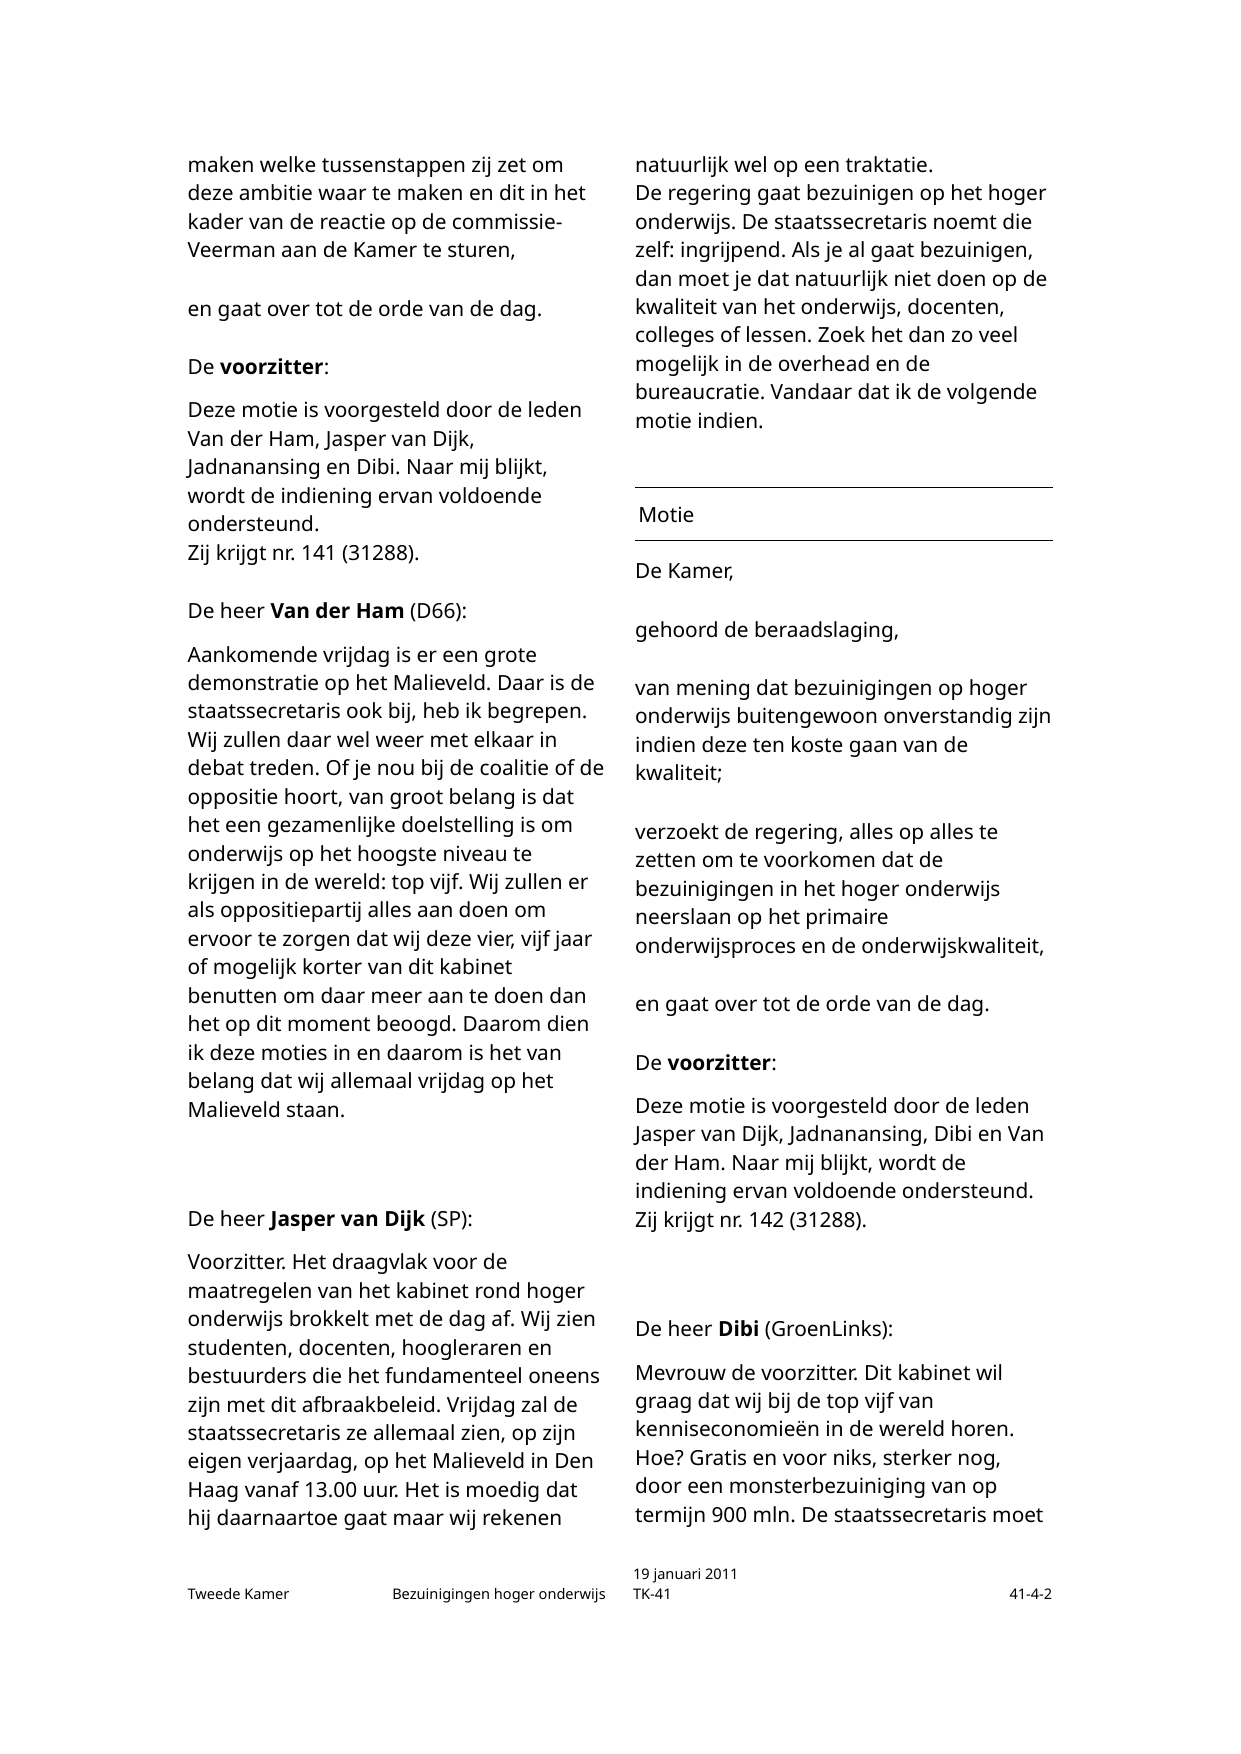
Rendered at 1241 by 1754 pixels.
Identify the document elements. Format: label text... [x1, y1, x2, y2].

text Voorzitter. Het draagvlak voor de maatregelen van het kabinet rond hoger onderwijs brokkelt met de dag af. Wij zien studenten, docenten, hoogleraren en bestuurders die het fundamenteel oneens zijn met dit afbraakbeleid. Vrijdag zal de staatssecretaris ze allemaal zien, op zijn eigen verjaardag, op het Malieveld in Den Haag vanaf 13.00 uur. Het is moedig dat hij daarnaartoe gaat maar wij rekenen [187, 1247, 605, 1532]
subtitle Motie [635, 488, 1053, 540]
text De voorzitter: [635, 1048, 1053, 1076]
text  [635, 1263, 1053, 1292]
text Mevrouw de voorzitter. Dit kabinet wil graag dat wij bij de top vijf van kenniseconomieën in de wereld horen. Hoe? Gratis en voor niks, sterker nog, door een monsterbezuiniging van op termijn 900 mln. De staatssecretaris moet [635, 1358, 1053, 1528]
text De voorzitter: [187, 352, 605, 381]
text Zij krijgt nr. 141 (31288). [187, 538, 605, 566]
text De regering gaat bezuinigen op het hoger onderwijs. De staatssecretaris noemt die zelf: ingrijpend. Als je al gaat bezuinigen, dan moet je dat natuurlijk niet doen op de kwaliteit van het onderwijs, docenten, colleges of lessen. Zoek het dan zo veel mogelijk in de overhead en de bureaucratie. Vandaar dat ik de volgende motie indien. [635, 178, 1053, 434]
text van mening dat bezuinigingen op hoger onderwijs buitengewoon onverstandig zijn indien deze ten koste gaan van de kwaliteit; [635, 673, 1053, 787]
text verzoekt de regering, alles op alles te zetten om te voorkomen dat de bezuinigingen in het hoger onderwijs neerslaan op het primaire onderwijsproces en de onderwijskwaliteit, [635, 817, 1053, 959]
text Deze motie is voorgesteld door de leden Jasper van Dijk, Jadnanansing, Dibi en Van der Ham. Naar mij blijkt, wordt de indiening ervan voldoende ondersteund. [635, 1091, 1053, 1205]
text De Kamer, [635, 556, 1053, 585]
text gehoord de beraadslaging, [635, 615, 1053, 643]
text Zij krijgt nr. 142 (31288). [635, 1205, 1053, 1233]
text en gaat over tot de orde van de dag. [635, 989, 1053, 1018]
text  [187, 1153, 605, 1182]
text De heer Van der Ham (D66): [187, 596, 605, 625]
text Aankomende vrijdag is er een grote demonstratie op het Malieveld. Daar is de staatssecretaris ook bij, heb ik begrepen. Wij zullen daar wel weer met elkaar in debat treden. Of je nou bij de coalitie of de oppositie hoort, van groot belang is dat het een gezamenlijke doelstelling is om onderwijs op het hoogste niveau te krijgen in de wereld: top vijf. Wij zullen er als oppositiepartij alles aan doen om ervoor te zorgen dat wij deze vier, vijf jaar of mogelijk korter van dit kabinet benutten om daar meer aan te doen dan het op dit moment beoogd. Daarom dien ik deze moties in en daarom is het van belang dat wij allemaal vrijdag op het Malieveld staan. [187, 640, 605, 1123]
text Deze motie is voorgesteld door de leden Van der Ham, Jasper van Dijk, Jadnanansing en Dibi. Naar mij blijkt, wordt de indiening ervan voldoende ondersteund. [187, 396, 605, 538]
text De heer Dibi (GroenLinks): [635, 1314, 1053, 1343]
text De heer Jasper van Dijk (SP): [187, 1204, 605, 1232]
text natuurlijk wel op een traktatie. [635, 150, 1053, 178]
text en gaat over tot de orde van de dag. [187, 294, 605, 322]
text maken welke tussenstappen zij zet om deze ambitie waar te maken en dit in het kader van de reactie op de commissie-Veerman aan de Kamer te sturen, [187, 150, 605, 264]
